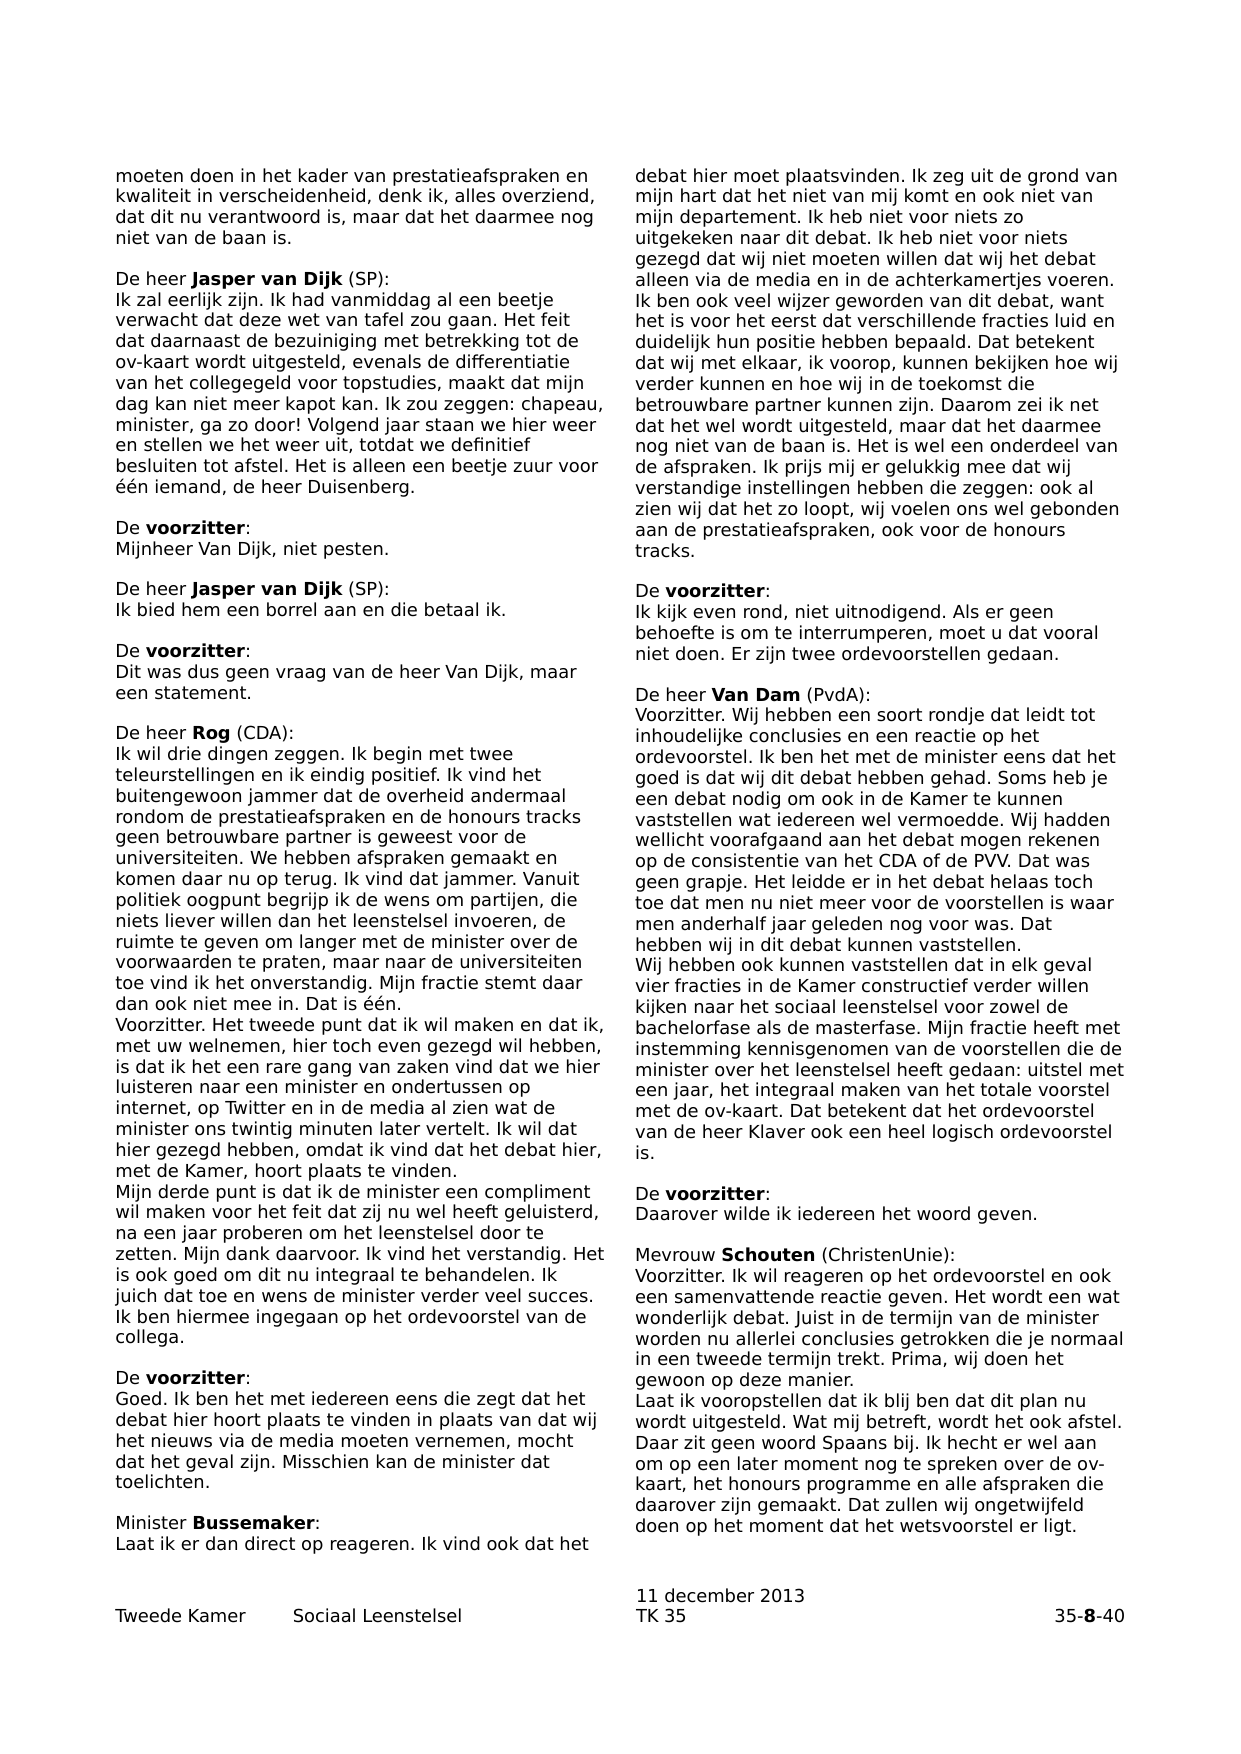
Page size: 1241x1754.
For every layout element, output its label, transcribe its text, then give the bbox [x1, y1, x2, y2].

text Mevrouw Schouten (ChristenUnie): [635, 1245, 1125, 1266]
text Voorzitter. Ik wil reageren op het ordevoorstel en ook een samenvattende reactie geven. Het wordt een wat wonderlijk debat. Juist in de termijn van de minister worden nu allerlei conclusies getrokken die je normaal in een tweede termijn trekt. Prima, wij doen het gewoon op deze manier. [635, 1266, 1125, 1391]
text De voorzitter: [115, 518, 605, 538]
text De voorzitter: [115, 641, 605, 662]
text De voorzitter: [635, 1183, 1125, 1204]
text moeten doen in het kader van prestatieafspraken en kwaliteit in verscheidenheid, denk ik, alles overziend, dat dit nu verantwoord is, maar dat het daarmee nog niet van de baan is. [115, 165, 605, 249]
text Goed. Ik ben het met iedereen eens die zegt dat het debat hier hoort plaats te vinden in plaats van dat wij het nieuws via de media moeten vernemen, mocht dat het geval zijn. Misschien kan de minister dat toelichten. [115, 1389, 605, 1493]
text De heer Rog (CDA): [115, 723, 605, 744]
text Mijn derde punt is dat ik de minister een compliment wil maken voor het feit dat zij nu wel heeft geluisterd, na een jaar proberen om het leenstelsel door te zetten. Mijn dank daarvoor. Ik vind het verstandig. Het is ook goed om dit nu integraal te behandelen. Ik juich dat toe en wens de minister verder veel succes. Ik ben hiermee ingegaan op het ordevoorstel van de collega. [115, 1181, 605, 1348]
text Voorzitter. Wij hebben een soort rondje dat leidt tot inhoudelijke conclusies en een reactie op het ordevoorstel. Ik ben het met de minister eens dat het goed is dat wij dit debat hebben gehad. Soms heb je een debat nodig om ook in de Kamer te kunnen vaststellen wat iedereen wel vermoedde. Wij hadden wellicht voorafgaand aan het debat mogen rekenen op de consistentie van het CDA of de PVV. Dat was geen grapje. Het leidde er in het debat helaas toch toe dat men nu niet meer voor de voorstellen is waar men anderhalf jaar geleden nog voor was. Dat hebben wij in dit debat kunnen vaststellen. [635, 705, 1125, 955]
text Ik kijk even rond, niet uitnodigend. Als er geen behoefte is om te interrumperen, moet u dat vooral niet doen. Er zijn twee ordevoorstellen gedaan. [635, 602, 1125, 664]
text Laat ik er dan direct op reageren. Ik vind ook dat het [115, 1534, 605, 1554]
text De heer Jasper van Dijk (SP): [115, 269, 605, 289]
text Ik wil drie dingen zeggen. Ik begin met twee teleurstellingen en ik eindig positief. Ik vind het buitengewoon jammer dat de overheid andermaal rondom de prestatieafspraken en de honours tracks geen betrouwbare partner is geweest voor de universiteiten. We hebben afspraken gemaakt en komen daar nu op terug. Ik vind dat jammer. Vanuit politiek oogpunt begrijp ik de wens om partijen, die niets liever willen dan het leenstelsel invoeren, de ruimte te geven om langer met de minister over de voorwaarden te praten, maar naar de universiteiten toe vind ik het onverstandig. Mijn fractie stemt daar dan ook niet mee in. Dat is één. [115, 744, 605, 1015]
text De voorzitter: [635, 581, 1125, 602]
text Laat ik vooropstellen dat ik blij ben dat dit plan nu wordt uitgesteld. Wat mij betreft, wordt het ook afstel. Daar zit geen woord Spaans bij. Ik hecht er wel aan om op een later moment nog te spreken over de ov-kaart, het honours programme en alle afspraken die daarover zijn gemaakt. Dat zullen wij ongetwijfeld doen op het moment dat het wetsvoorstel er ligt. [635, 1391, 1125, 1537]
text debat hier moet plaatsvinden. Ik zeg uit de grond van mijn hart dat het niet van mij komt en ook niet van mijn departement. Ik heb niet voor niets zo uitgekeken naar dit debat. Ik heb niet voor niets gezegd dat wij niet moeten willen dat wij het debat alleen via de media en in de achterkamertjes voeren. Ik ben ook veel wijzer geworden van dit debat, want het is voor het eerst dat verschillende fracties luid en duidelijk hun positie hebben bepaald. Dat betekent dat wij met elkaar, ik voorop, kunnen bekijken hoe wij verder kunnen en hoe wij in de toekomst die betrouwbare partner kunnen zijn. Daarom zei ik net dat het wel wordt uitgesteld, maar dat het daarmee nog niet van de baan is. Het is wel een onderdeel van de afspraken. Ik prijs mij er gelukkig mee dat wij verstandige instellingen hebben die zeggen: ook al zien wij dat het zo loopt, wij voelen ons wel gebonden aan de prestatieafspraken, ook voor de honours tracks. [635, 165, 1125, 561]
text Mijnheer Van Dijk, niet pesten. [115, 538, 605, 559]
text Minister Bussemaker: [115, 1513, 605, 1534]
text De voorzitter: [115, 1368, 605, 1389]
text Voorzitter. Het tweede punt dat ik wil maken en dat ik, met uw welnemen, hier toch even gezegd wil hebben, is dat ik het een rare gang van zaken vind dat we hier luisteren naar een minister en ondertussen op internet, op Twitter en in de media al zien wat de minister ons twintig minuten later vertelt. Ik wil dat hier gezegd hebben, omdat ik vind dat het debat hier, met de Kamer, hoort plaats te vinden. [115, 1015, 605, 1181]
text Ik bied hem een borrel aan en die betaal ik. [115, 600, 605, 621]
text De heer Van Dam (PvdA): [635, 684, 1125, 705]
text Ik zal eerlijk zijn. Ik had vanmiddag al een beetje verwacht dat deze wet van tafel zou gaan. Het feit dat daarnaast de bezuiniging met betrekking tot de ov-kaart wordt uitgesteld, evenals de differentiatie van het collegegeld voor topstudies, maakt dat mijn dag kan niet meer kapot kan. Ik zou zeggen: chapeau, minister, ga zo door! Volgend jaar staan we hier weer en stellen we het weer uit, totdat we definitief besluiten tot afstel. Het is alleen een beetje zuur voor één iemand, de heer Duisenberg. [115, 289, 605, 498]
text De heer Jasper van Dijk (SP): [115, 579, 605, 600]
text Wij hebben ook kunnen vaststellen dat in elk geval vier fracties in de Kamer constructief verder willen kijken naar het sociaal leenstelsel voor zowel de bachelorfase als de masterfase. Mijn fractie heeft met instemming kennisgenomen van de voorstellen die de minister over het leenstelsel heeft gedaan: uitstel met een jaar, het integraal maken van het totale voorstel met de ov-kaart. Dat betekent dat het ordevoorstel van de heer Klaver ook een heel logisch ordevoorstel is. [635, 955, 1125, 1163]
text Dit was dus geen vraag van de heer Van Dijk, maar een statement. [115, 662, 605, 703]
text Daarover wilde ik iedereen het woord geven. [635, 1204, 1125, 1225]
